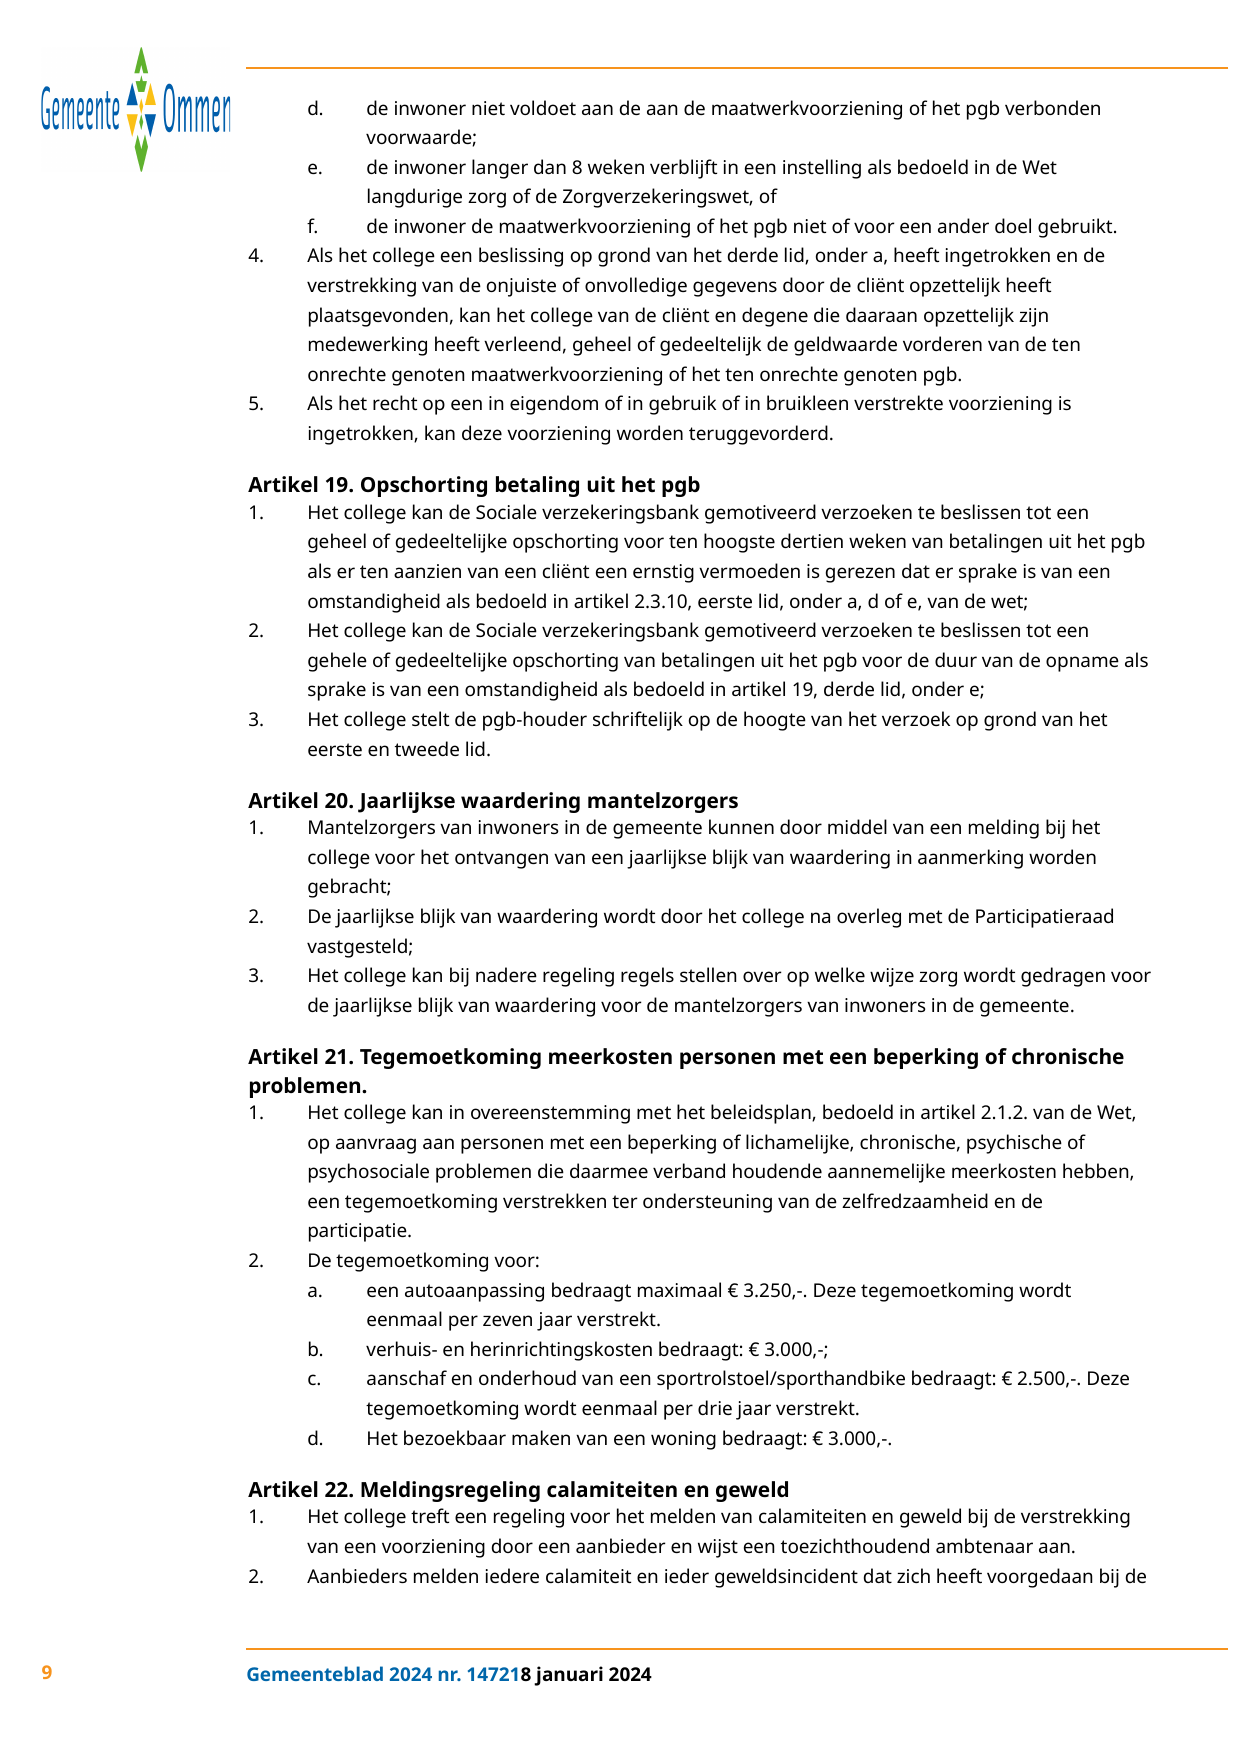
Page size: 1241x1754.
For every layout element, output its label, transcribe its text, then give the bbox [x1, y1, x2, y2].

text Artikel 22. Meldingsregeling calamiteiten en geweld [248, 1475, 1152, 1504]
list de inwoner de maatwerkvoorziening of het pgb niet of voor een ander doel gebruikt. [307, 213, 1152, 239]
picture [41, 47, 231, 172]
list aanschaf en onderhoud van een sportrolstoel/sporthandbike bedraagt: € 2.500,-. Deze tegemoetkoming wordt eenmaal per drie jaar verstrekt. [307, 1366, 1152, 1421]
list verhuis- en herinrichtingskosten bedraagt: € 3.000,-; [307, 1336, 1152, 1362]
list Het college kan de Sociale verzekeringsbank gemotiveerd verzoeken te beslissen tot een gehele of gedeeltelijke opschorting van betalingen uit het pgb voor de duur van de opname als sprake is van een omstandigheid als bedoeld in artikel 19, derde lid, onder e; [248, 617, 1152, 702]
text Artikel 21. Tegemoetkoming meerkosten personen met een beperking of chronische problemen. [248, 1042, 1152, 1099]
list Het bezoekbaar maken van een woning bedraagt: € 3.000,-. [307, 1425, 1152, 1451]
list Het college stelt de pgb-houder schriftelijk op de hoogte van het verzoek op grond van het eerste en tweede lid. [248, 706, 1152, 761]
list Aanbieders melden iedere calamiteit en ieder geweldsincident dat zich heeft voorgedaan bij de [248, 1563, 1152, 1588]
list een autoaanpassing bedraagt maximaal € 3.250,-. Deze tegemoetkoming wordt eenmaal per zeven jaar verstrekt. [307, 1277, 1152, 1332]
list de inwoner niet voldoet aan de aan de maatwerkvoorziening of het pgb verbonden voorwaarde; [307, 95, 1152, 150]
text Artikel 20. Jaarlijkse waardering mantelzorgers [248, 786, 1152, 814]
list de inwoner langer dan 8 weken verblijft in een instelling als bedoeld in de Wet langdurige zorg of de Zorgverzekeringswet, of [307, 154, 1152, 209]
list De tegemoetkoming voor: [248, 1247, 1152, 1273]
list Het college kan in overeenstemming met het beleidsplan, bedoeld in artikel 2.1.2. van de Wet, op aanvraag aan personen met een beperking of lichamelijke, chronische, psychische of psychosociale problemen die daarmee verband houdende aannemelijke meerkosten hebben, een tegemoetkoming verstrekken ter ondersteuning van de zelfredzaamheid en de participatie. [248, 1099, 1152, 1243]
text Artikel 19. Opschorting betaling uit het pgb [248, 471, 1152, 499]
list Als het recht op een in eigendom of in gebruik of in bruikleen verstrekte voorziening is ingetrokken, kan deze voorziening worden teruggevorderd. [248, 391, 1152, 446]
list Mantelzorgers van inwoners in de gemeente kunnen door middel van een melding bij het college voor het ontvangen van een jaarlijkse blijk van waardering in aanmerking worden gebracht; [248, 814, 1152, 899]
list Het college kan bij nadere regeling regels stellen over op welke wijze zorg wordt gedragen voor de jaarlijkse blijk van waardering voor de mantelzorgers van inwoners in de gemeente. [248, 962, 1152, 1018]
list Als het college een beslissing op grond van het derde lid, onder a, heeft ingetrokken en de verstrekking van de onjuiste of onvolledige gegevens door de cliënt opzettelijk heeft plaatsgevonden, kan het college van de cliënt en degene die daaraan opzettelijk zijn medewerking heeft verleend, geheel of gedeeltelijk de geldwaarde vorderen van de ten onrechte genoten maatwerkvoorziening of het ten onrechte genoten pgb. [248, 243, 1152, 387]
list De jaarlijkse blijk van waardering wordt door het college na overleg met de Participatieraad vastgesteld; [248, 903, 1152, 959]
list Het college kan de Sociale verzekeringsbank gemotiveerd verzoeken te beslissen tot een geheel of gedeeltelijke opschorting voor ten hoogste dertien weken van betalingen uit het pgb als er ten aanzien van een cliënt een ernstig vermoeden is gerezen dat er sprake is van een omstandigheid als bedoeld in artikel 2.3.10, eerste lid, onder a, d of e, van de wet; [248, 499, 1152, 613]
list Het college treft een regeling voor het melden van calamiteiten en geweld bij de verstrekking van een voorziening door een aanbieder en wijst een toezichthoudend ambtenaar aan. [248, 1504, 1152, 1559]
